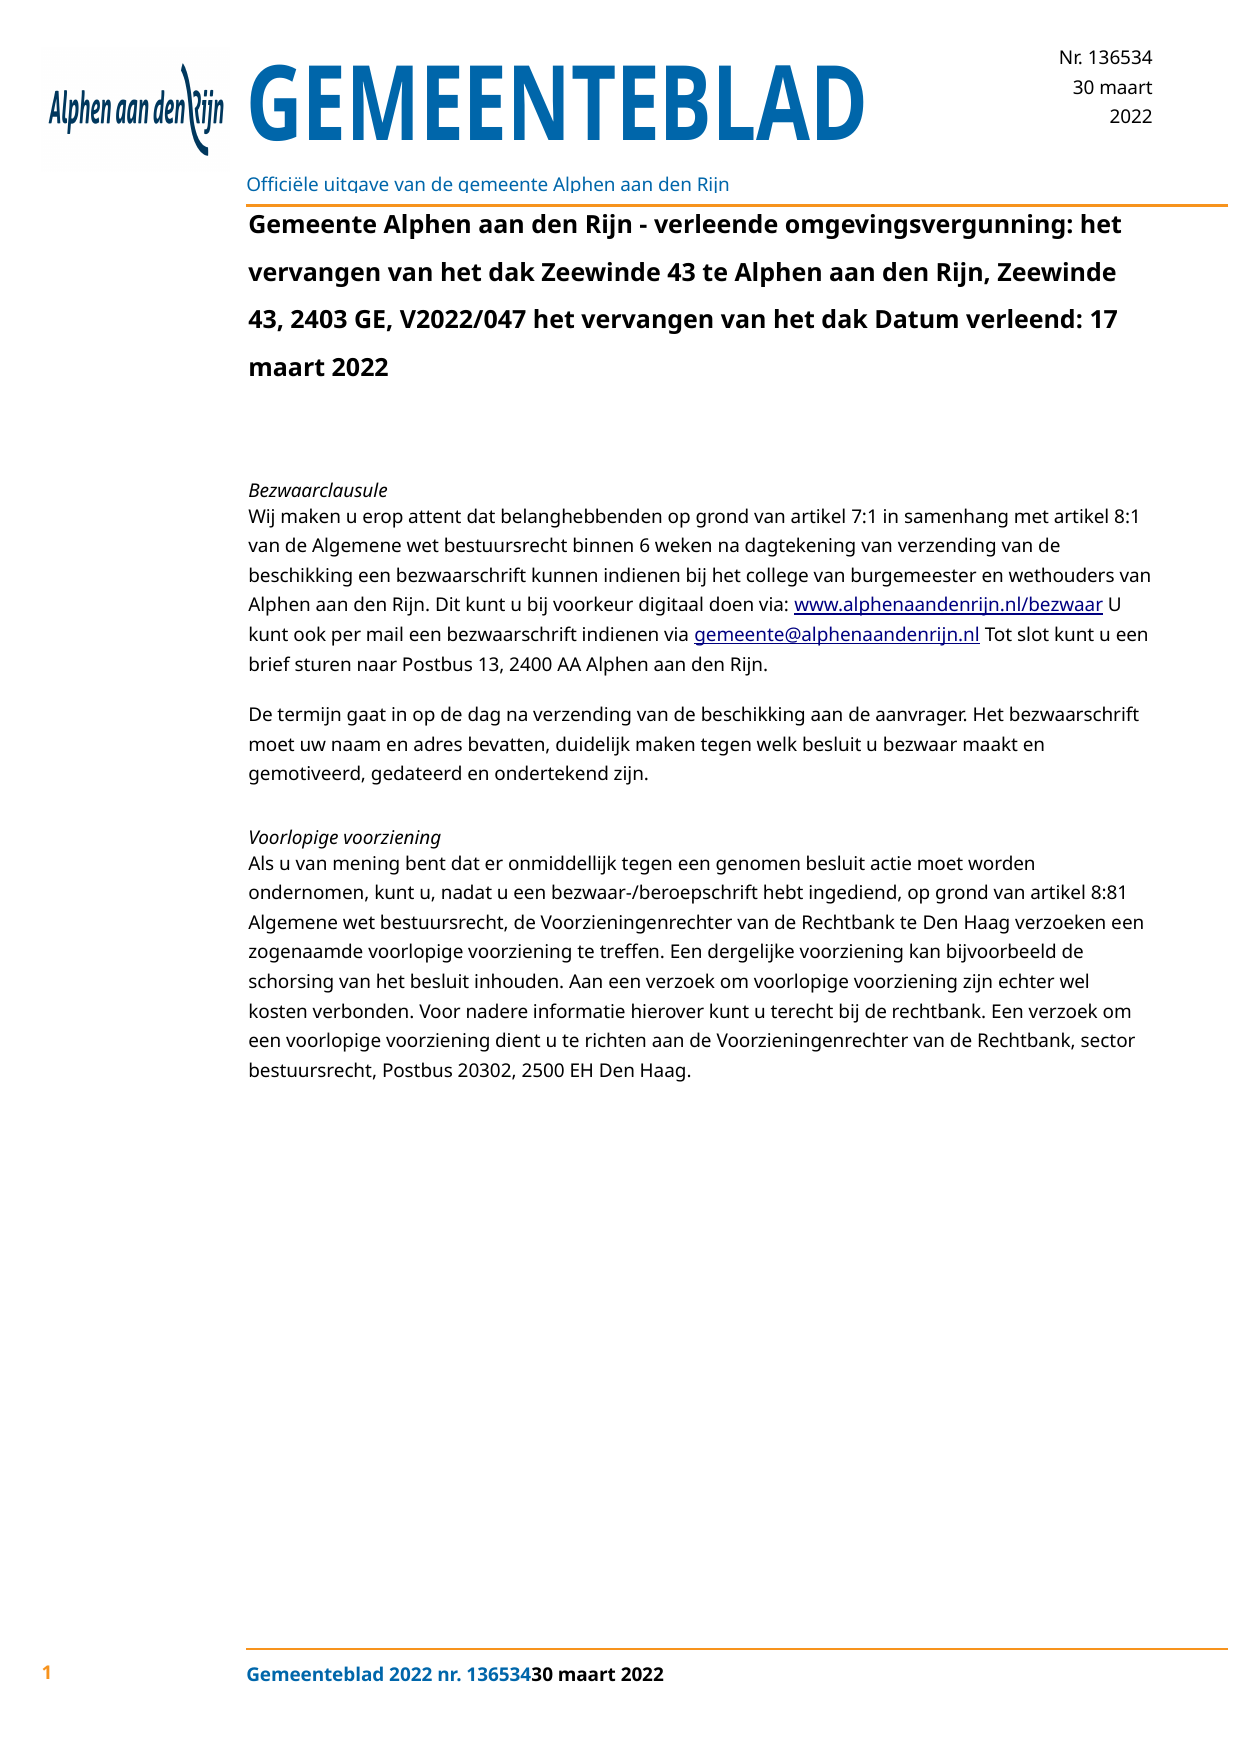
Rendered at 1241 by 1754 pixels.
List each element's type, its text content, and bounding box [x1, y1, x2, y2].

text De termijn gaat in op de dag na verzending van de beschikking aan de aanvrager. Het bezwaarschrift moet uw naam en adres bevatten, duidelijk maken tegen welk besluit u bezwaar maakt en gemotiveerd, gedateerd en ondertekend zijn. [248, 701, 1152, 786]
text Wij maken u erop attent dat belanghebbenden op grond van artikel 7:1 in samenhang met artikel 8:1 van de Algemene wet bestuursrecht binnen 6 weken na dagtekening van verzending van de beschikking een bezwaarschrift kunnen indienen bij het college van burgemeester en wethouders van Alphen aan den Rijn. Dit kunt u bij voorkeur digitaal doen via: www.alphenaandenrijn.nl/bezwaar U kunt ook per mail een bezwaarschrift indienen via gemeente@alphenaandenrijn.nl Tot slot kunt u een brief sturen naar Postbus 13, 2400 AA Alphen aan den Rijn. [248, 503, 1152, 676]
text Als u van mening bent dat er onmiddellijk tegen een genomen besluit actie moet worden ondernomen, kunt u, nadat u een bezwaar-/beroepschrift hebt ingediend, op grond van artikel 8:81 Algemene wet bestuursrecht, de Voorzieningenrechter van de Rechtbank te Den Haag verzoeken een zogenaamde voorlopige voorziening te treffen. Een dergelijke voorziening kan bijvoorbeeld de schorsing van het besluit inhouden. Aan een verzoek om voorlopige voorziening zijn echter wel kosten verbonden. Voor nadere informatie hierover kunt u terecht bij de rechtbank. Een verzoek om een voorlopige voorziening dient u te richten aan de Voorzieningenrechter van de Rechtbank, sector bestuursrecht, Postbus 20302, 2500 EH Den Haag. [248, 850, 1152, 1083]
picture [41, 47, 231, 172]
text Gemeente Alphen aan den Rijn - verleende omgevingsvergunning: het vervangen van het dak Zeewinde 43 te Alphen aan den Rijn, Zeewinde 43, 2403 GE, V2022/047 het vervangen van het dak Datum verleend: 17 maart 2022 [248, 207, 1152, 384]
text Bezwaarclausule [248, 477, 1152, 503]
text Voorlopige voorziening [248, 824, 1152, 850]
